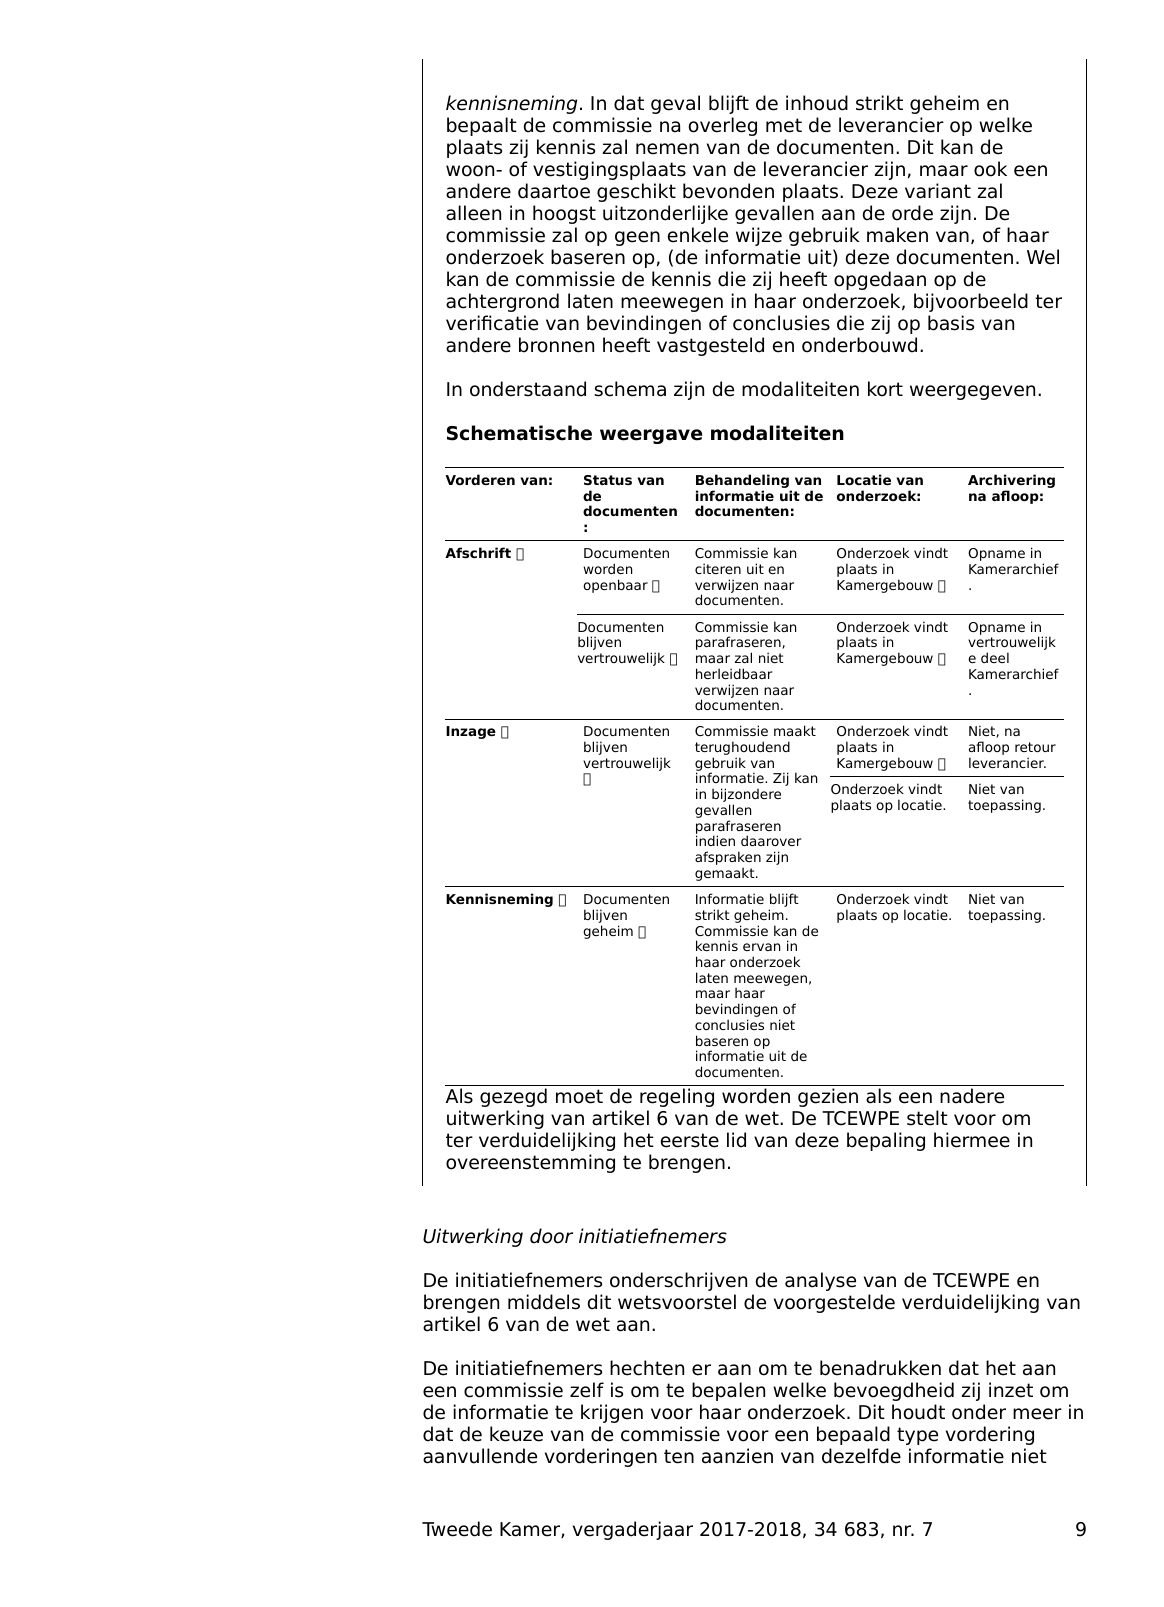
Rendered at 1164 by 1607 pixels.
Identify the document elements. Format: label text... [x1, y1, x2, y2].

table_header Behandeling van informatie uit de documenten: [689, 468, 830, 540]
table_header Archivering na afloop: [962, 468, 1064, 540]
table_cell Documenten blijven vertrouwelijk  [577, 720, 688, 886]
table_cell Niet, na afloop retour leverancier. [962, 720, 1064, 776]
table_cell Kennisneming  [445, 887, 577, 1085]
table_cell Commissie kan parafraseren, maar zal niet herleidbaar verwijzen naar documenten. [689, 615, 830, 718]
text De initiatiefnemers hechten er aan om te benadrukken dat het aan een commissie zelf is om te bepalen welke bevoegdheid zij inzet om de informatie te krijgen voor haar onderzoek. Dit houdt onder meer in dat de keuze van de commissie voor een bepaald type vordering aanvullende vorderingen ten aanzien van dezelfde informatie niet [422, 1358, 1087, 1468]
table_cell Inzage  [445, 720, 577, 886]
table_cell Commissie kan citeren uit en verwijzen naar documenten. [689, 541, 830, 614]
table_header Locatie van onderzoek: [830, 468, 962, 540]
table_cell Onderzoek vindt plaats op locatie. [830, 777, 962, 886]
table_cell Opname in Kamerarchief. [962, 541, 1064, 614]
table_cell Afschrift  [445, 541, 577, 718]
table_header kennisneming. In dat geval blijft de inhoud strikt geheim en bepaalt de commissie na overleg met de leverancier op welke plaats zij kennis zal nemen van de documenten. Dit kan de woon- of vestigingsplaats van de leverancier zijn, maar ook een andere daartoe geschikt bevonden plaats. Deze variant zal alleen in hoogst uitzonderlijke gevallen aan de orde zijn. De commissie zal op geen enkele wijze gebruik maken van, of haar onderzoek baseren op, (de informatie uit) deze documenten. Wel kan de commissie de kennis die zij heeft opgedaan op de achtergrond laten meewegen in haar onderzoek, bijvoorbeeld ter verificatie van bevindingen of conclusies die zij op basis van andere bronnen heeft vastgesteld en onderbouwd. In onderstaand schema zijn de modaliteiten kort weergegeven. Schematische weergave modaliteiten Als gezegd moet de regeling worden gezien als een nadere uitwerking van artikel 6 van de wet. De TCEWPE stelt voor om ter verduidelijking het eerste lid van deze bepaling hiermee in overeenstemming te brengen. [423, 59, 1086, 1186]
table_cell Documenten blijven geheim  [577, 887, 688, 1085]
table_header Status van de documenten: [577, 468, 688, 540]
table_cell Onderzoek vindt plaats in Kamergebouw  [830, 720, 962, 776]
table_cell Onderzoek vindt plaats in Kamergebouw  [830, 541, 962, 614]
table_cell Onderzoek vindt plaats in Kamergebouw  [830, 615, 962, 718]
table_cell Informatie blijft strikt geheim. Commissie kan de kennis ervan in haar onderzoek laten meewegen, maar haar bevindingen of conclusies niet baseren op informatie uit de documenten. [689, 887, 830, 1085]
table_header Vorderen van: [445, 468, 577, 540]
text De initiatiefnemers onderschrijven de analyse van de TCEWPE en brengen middels dit wetsvoorstel de voorgestelde verduidelijking van artikel 6 van de wet aan. [422, 1270, 1087, 1336]
table_cell Onderzoek vindt plaats op locatie. [830, 887, 962, 1085]
table_cell Niet van toepassing. [962, 887, 1064, 1085]
table_cell Commissie maakt terughoudend gebruik van informatie. Zij kan in bijzondere gevallen parafraseren indien daarover afspraken zijn gemaakt. [689, 720, 830, 886]
table_cell Niet van toepassing. [962, 777, 1064, 886]
subtitle Uitwerking door initiatiefnemers [422, 1226, 1087, 1248]
table_cell Opname in vertrouwelijke deel Kamerarchief. [962, 615, 1064, 718]
table_cell Documenten blijven vertrouwelijk  [577, 615, 688, 718]
table_cell Documenten worden openbaar  [577, 541, 688, 614]
